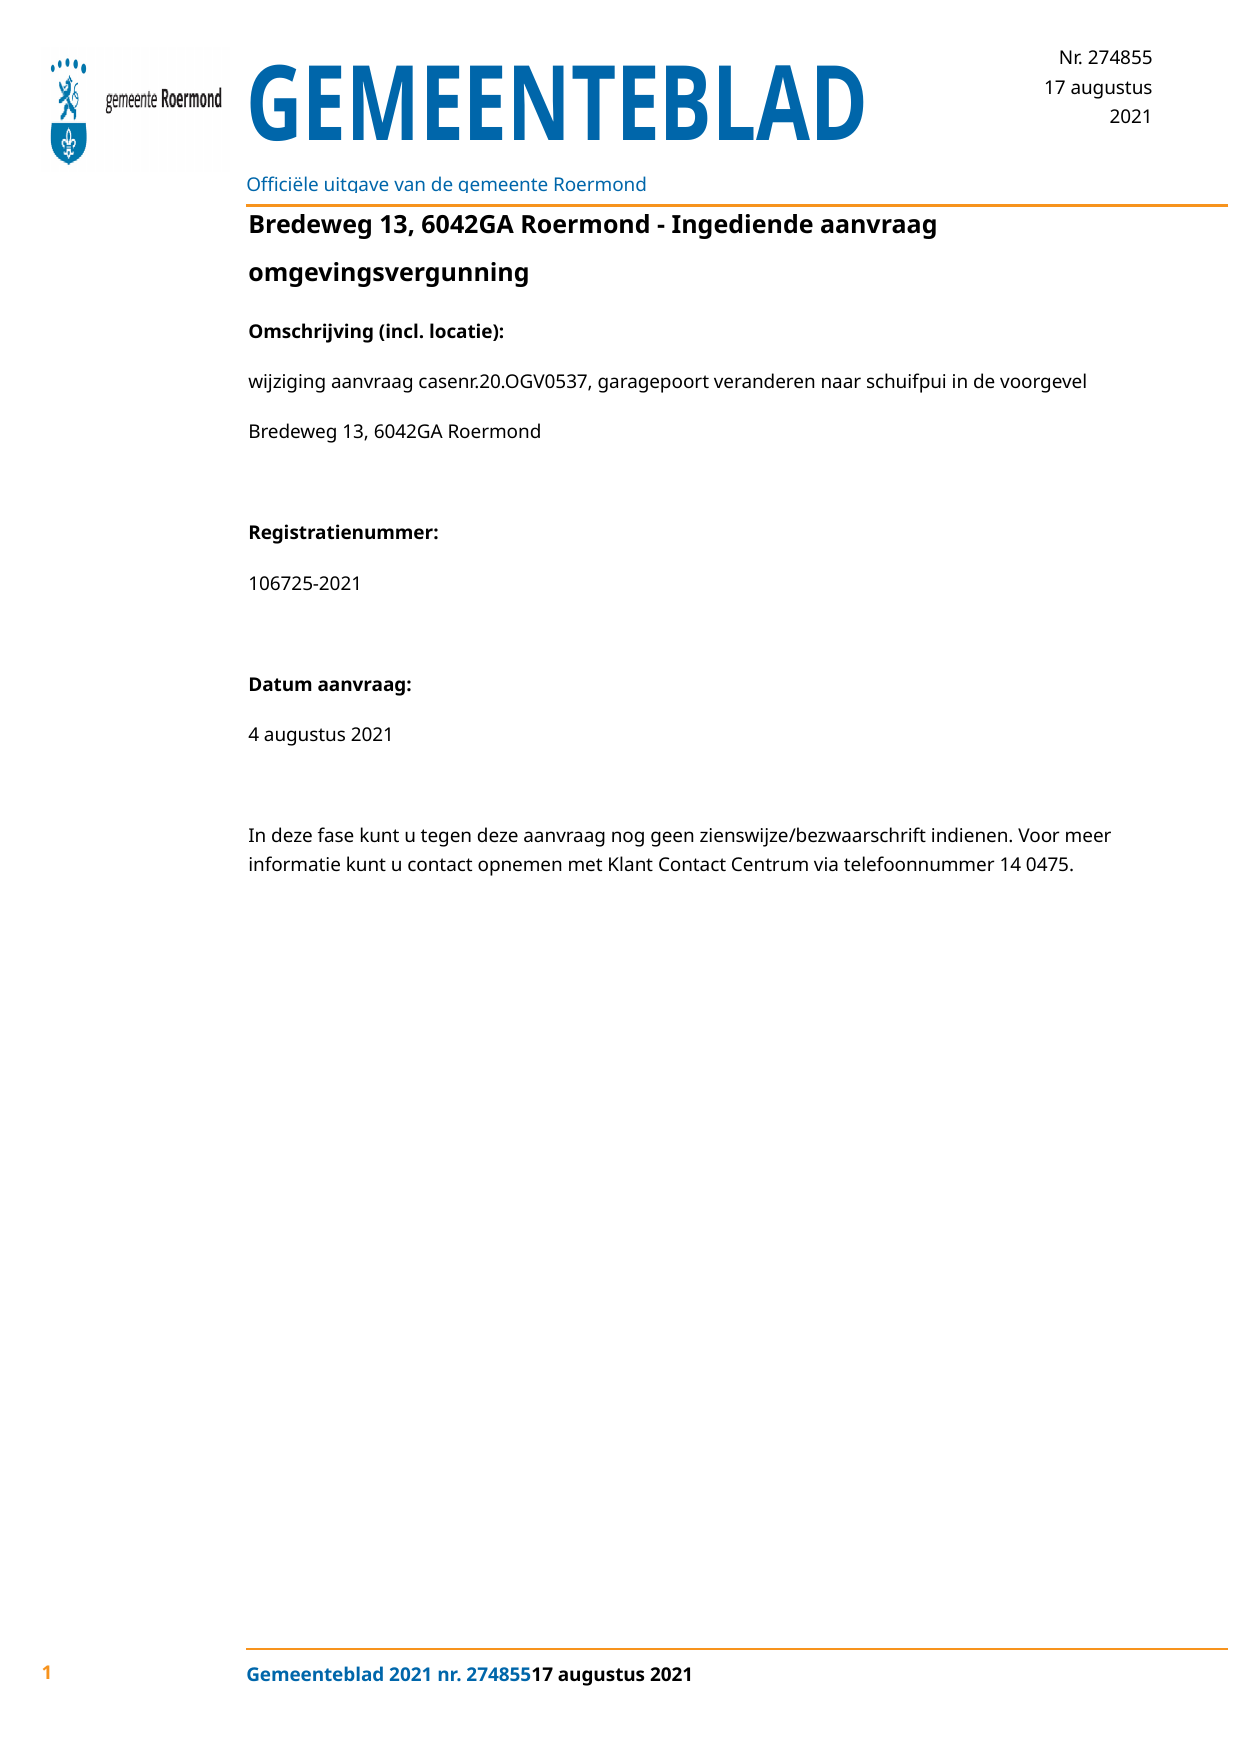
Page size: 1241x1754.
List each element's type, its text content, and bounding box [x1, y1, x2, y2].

text In deze fase kunt u tegen deze aanvraag nog geen zienswijze/bezwaarschrift indienen. Voor meer informatie kunt u contact opnemen met Klant Contact Centrum via telefoonnummer 14 0475. [248, 822, 1152, 877]
text Datum aanvraag: [248, 671, 1152, 697]
text Registratienummer: [248, 519, 1152, 545]
text Bredeweg 13, 6042GA Roermond [248, 419, 1152, 444]
text wijziging aanvraag casenr.20.OGV0537, garagepoort veranderen naar schuifpui in de voorgevel [248, 368, 1152, 394]
picture [41, 47, 231, 172]
text Bredeweg 13, 6042GA Roermond - Ingediende aanvraag omgevingsvergunning [248, 207, 1152, 288]
text 4 augustus 2021 [248, 721, 1152, 747]
text 106725-2021 [248, 570, 1152, 596]
text Omschrijving (incl. locatie): [248, 318, 1152, 344]
